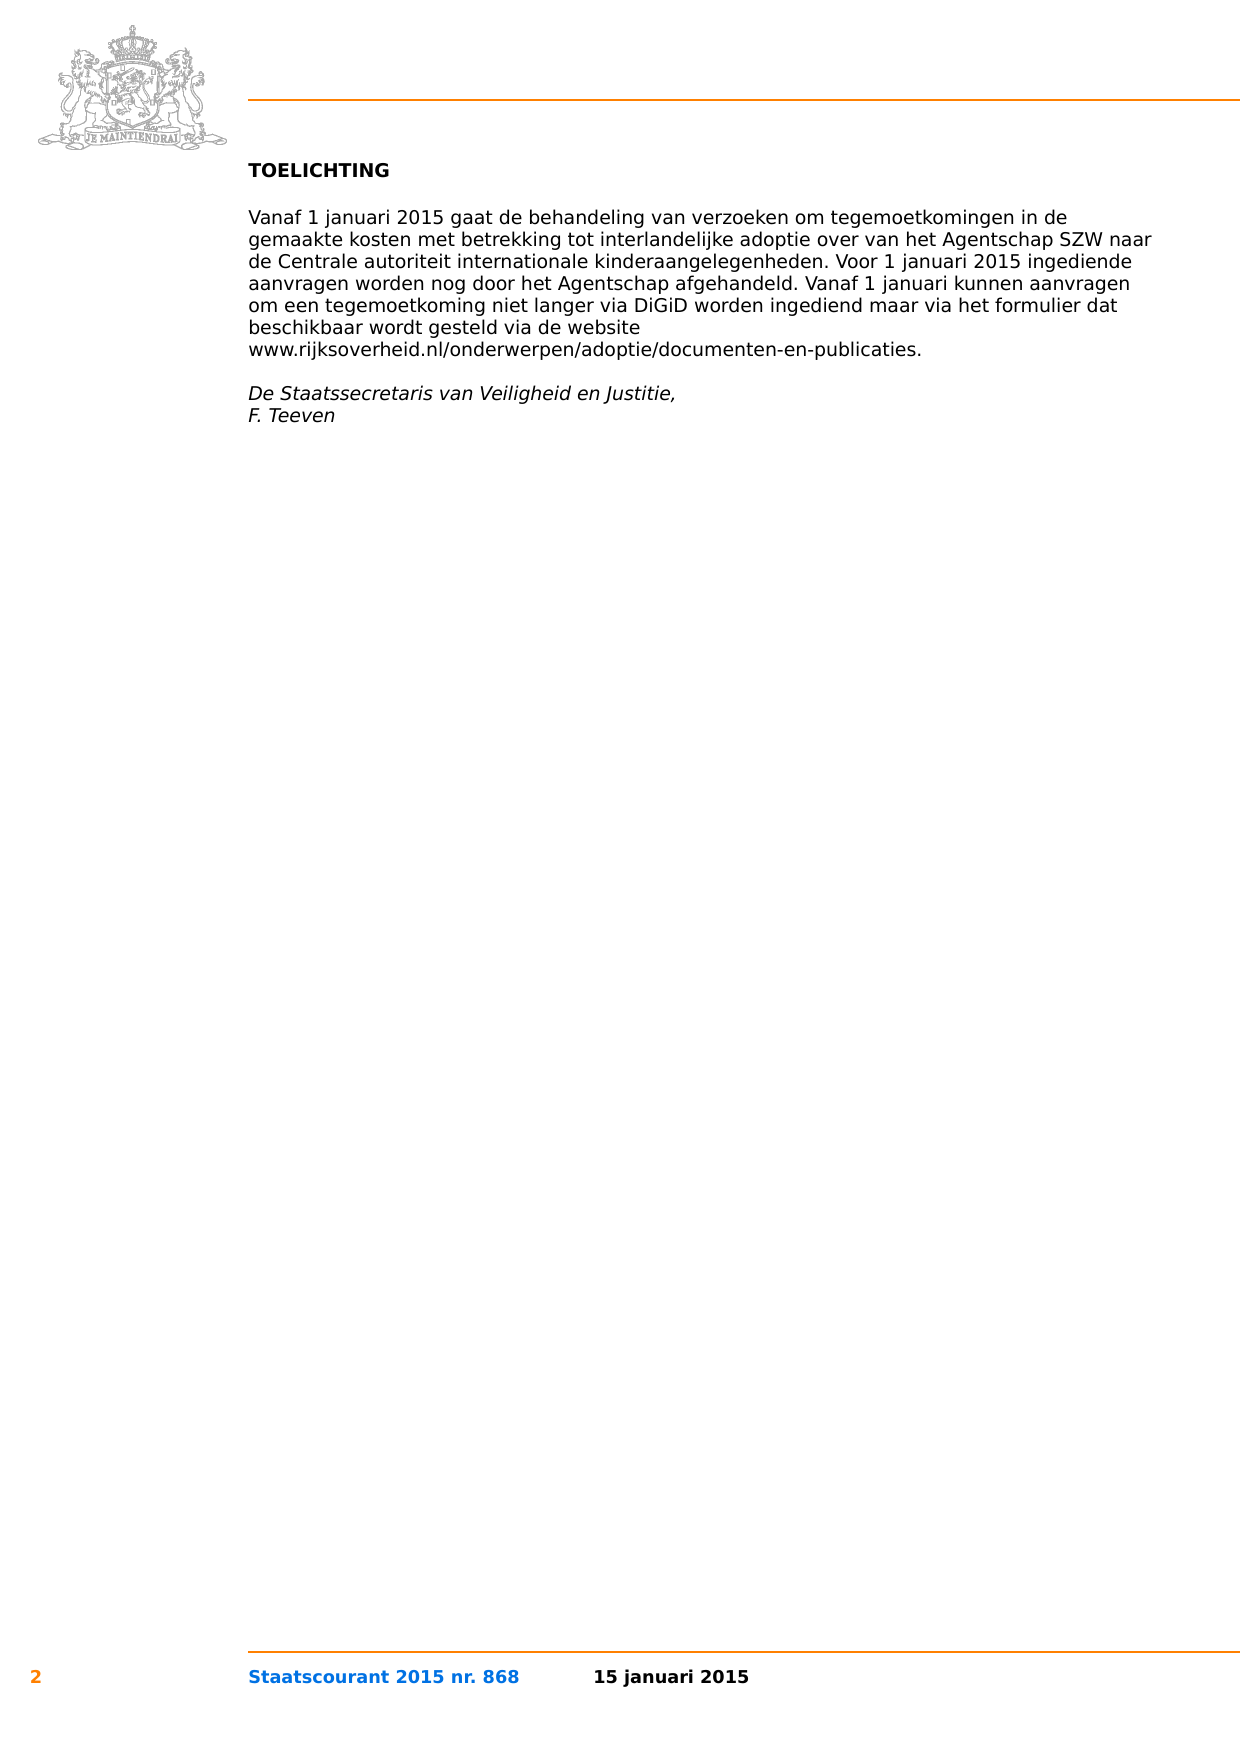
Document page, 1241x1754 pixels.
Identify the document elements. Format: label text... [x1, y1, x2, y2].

text De Staatssecretaris van Veiligheid en Justitie, F. Teeven [248, 383, 1163, 427]
text Vanaf 1 januari 2015 gaat de behandeling van verzoeken om tegemoetkomingen in de gemaakte kosten met betrekking tot interlandelijke adoptie over van het Agentschap SZW naar de Centrale autoriteit internationale kinderaangelegenheden. Voor 1 januari 2015 ingediende aanvragen worden nog door het Agentschap afgehandeld. Vanaf 1 januari kunnen aanvragen om een tegemoetkoming niet langer via DiGiD worden ingediend maar via het formulier dat beschikbaar wordt gesteld via de website www.rijksoverheid.nl/onderwerpen/adoptie/documenten-en-publicaties. [248, 207, 1163, 361]
subtitle TOELICHTING [248, 160, 1163, 182]
picture [38, 25, 227, 150]
